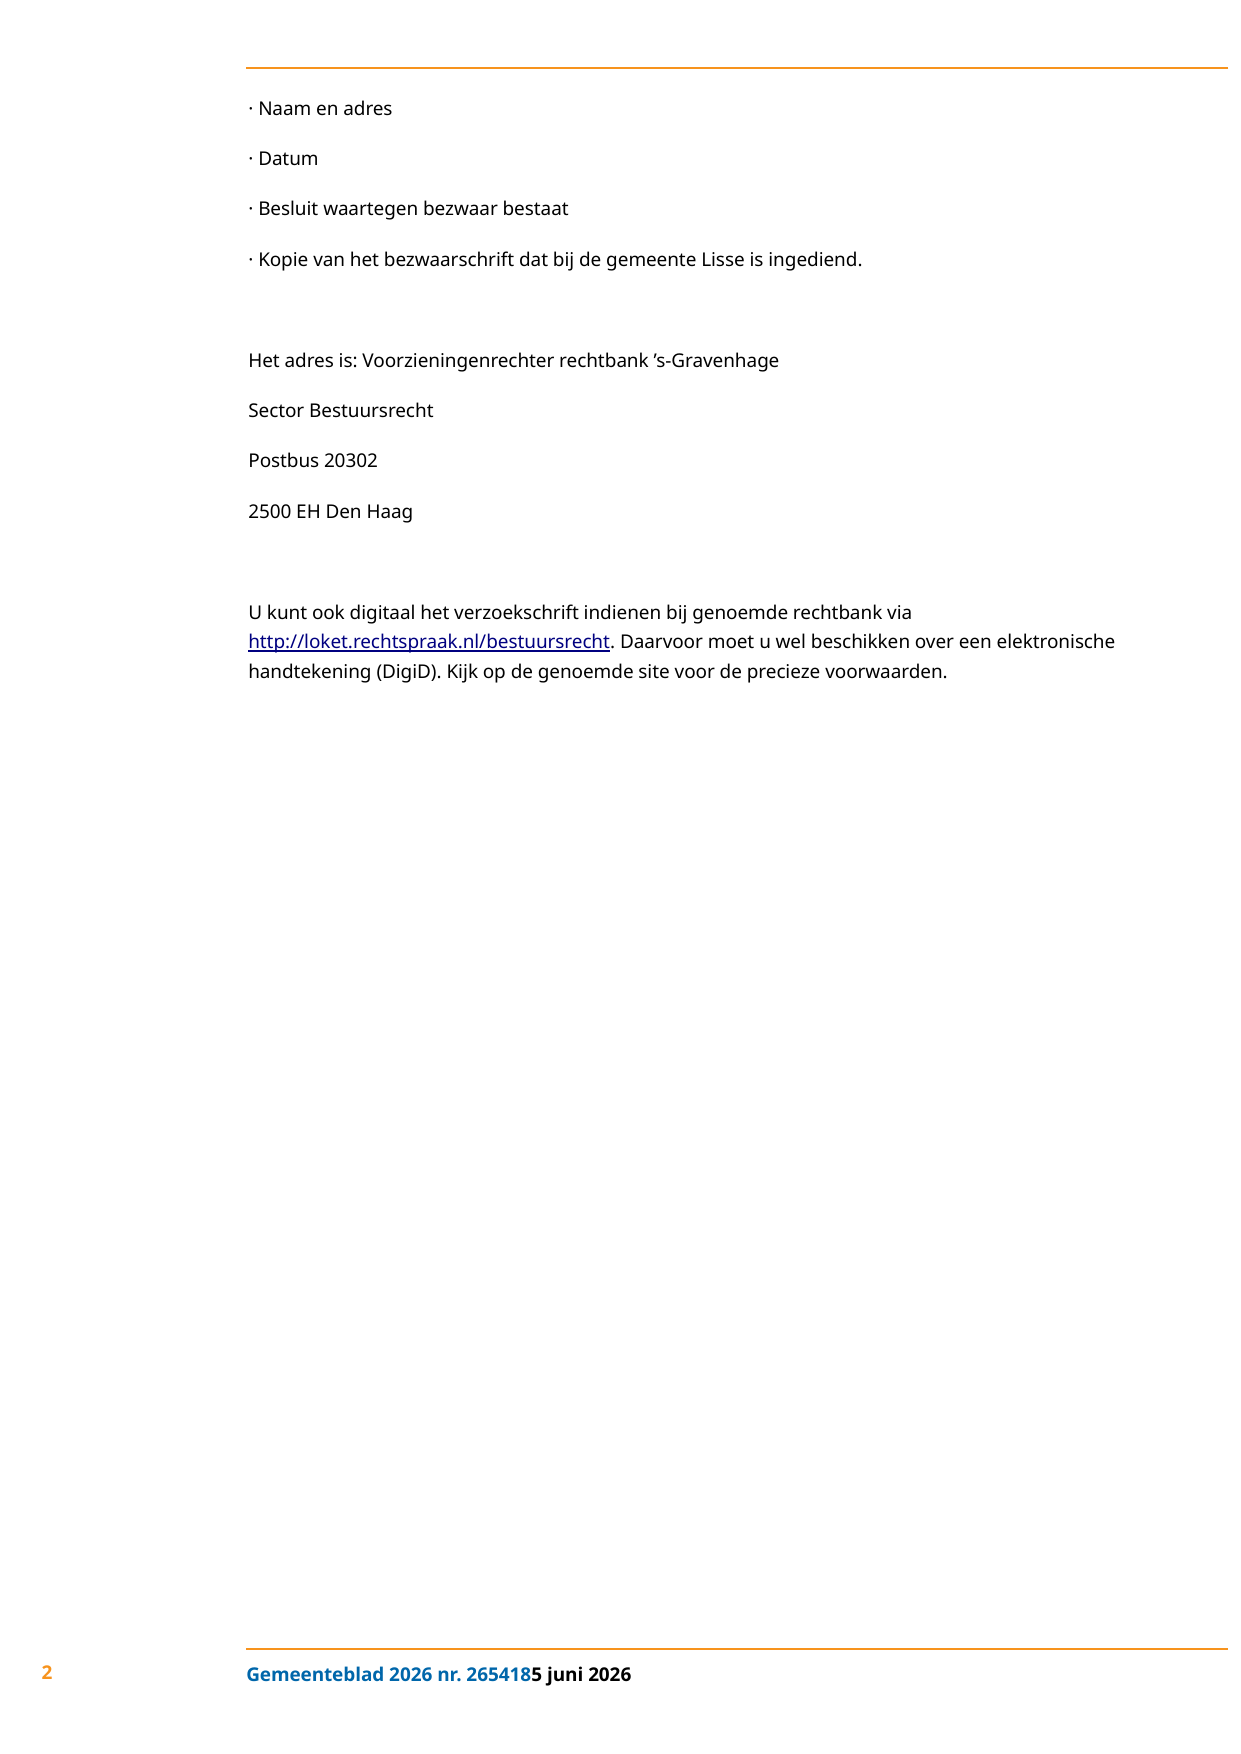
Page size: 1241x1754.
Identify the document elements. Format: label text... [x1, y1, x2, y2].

text · Datum [248, 145, 1152, 171]
picture [41, 47, 231, 172]
text · Naam en adres [248, 95, 1152, 121]
text · Kopie van het bezwaarschrift dat bij de gemeente Lisse is ingediend. [248, 246, 1152, 272]
text Het adres is: Voorzieningenrechter rechtbank ’s-Gravenhage [248, 347, 1152, 373]
text Postbus 20302 [248, 448, 1152, 473]
text · Besluit waartegen bezwaar bestaat [248, 196, 1152, 221]
text Sector Bestuursrecht [248, 397, 1152, 423]
text U kunt ook digitaal het verzoekschrift indienen bij genoemde rechtbank via http://loket.rechtspraak.nl/bestuursrecht. Daarvoor moet u wel beschikken over een elektronische handtekening (DigiD). Kijk op de genoemde site voor de precieze voorwaarden. [248, 599, 1152, 684]
text 2500 EH Den Haag [248, 498, 1152, 524]
